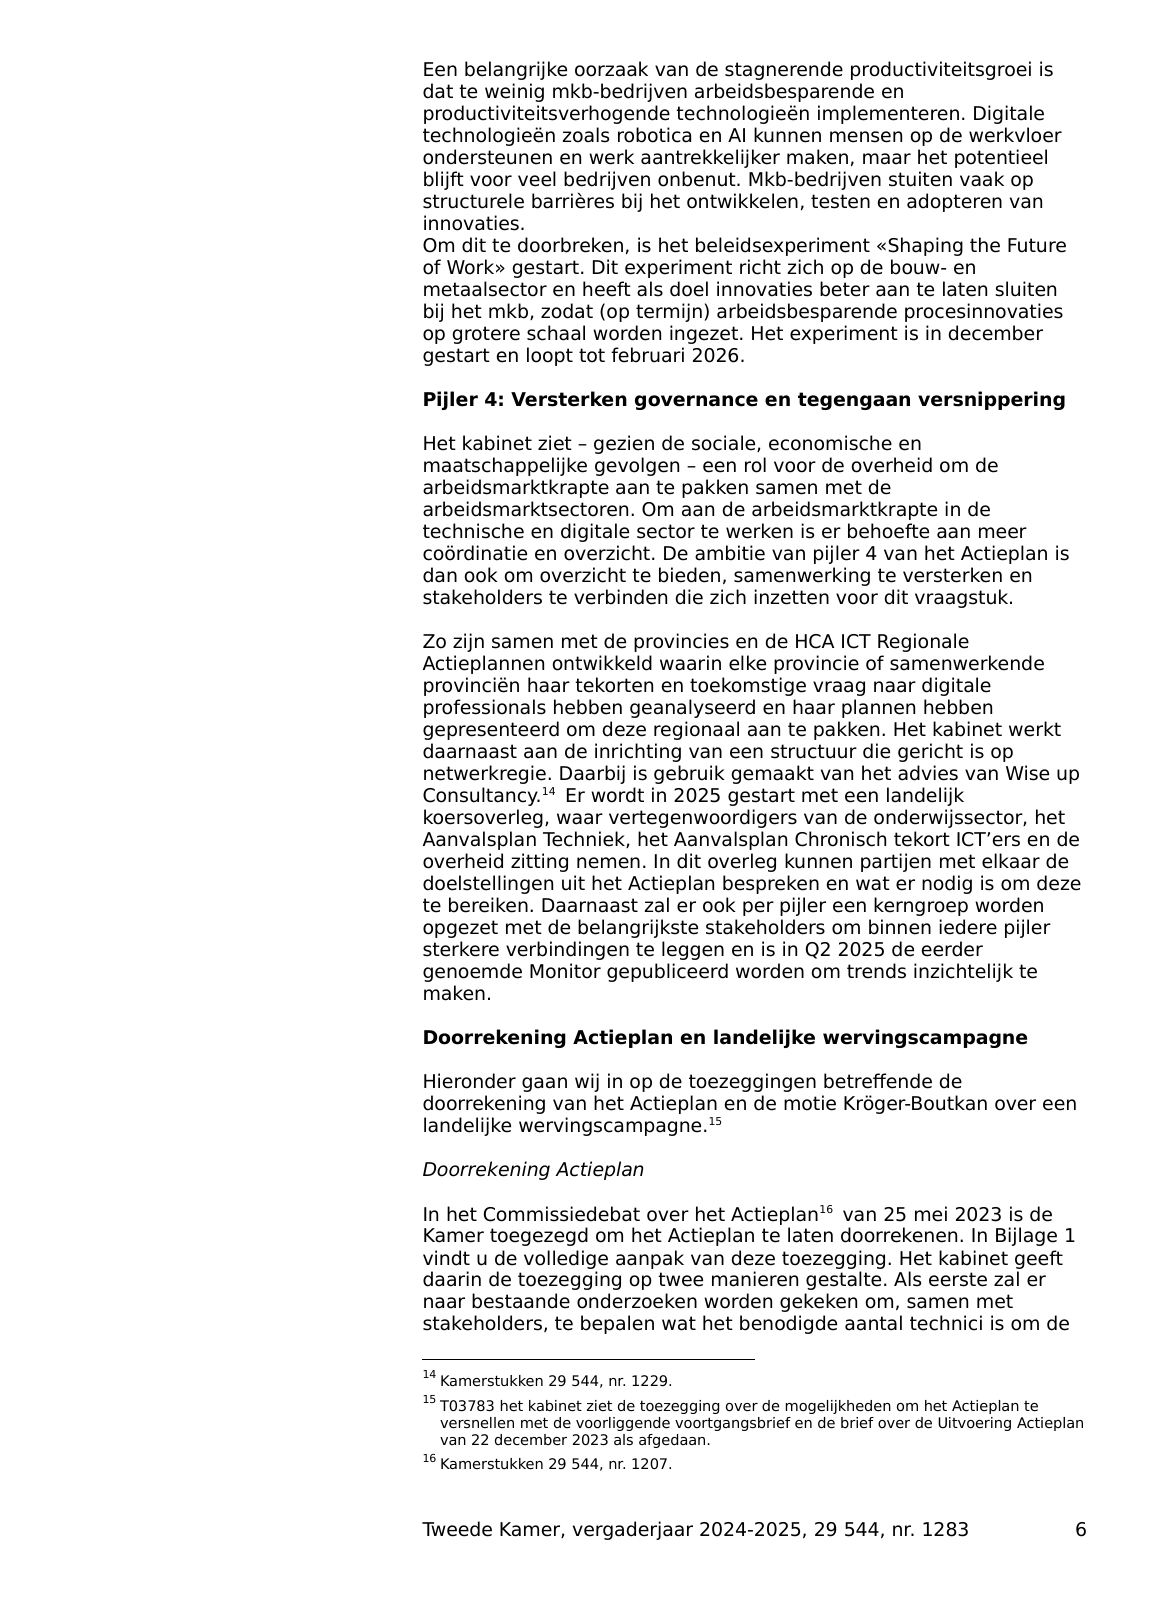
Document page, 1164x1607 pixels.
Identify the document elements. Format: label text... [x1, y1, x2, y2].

text T03783 het kabinet ziet de toezegging over de mogelijkheden om het Actieplan te versnellen met de voorliggende voortgangsbrief en de brief over de Uitvoering Actieplan van 22 december 2023 als afgedaan. [422, 1393, 1087, 1449]
subtitle Doorrekening Actieplan [422, 1159, 1087, 1181]
text Een belangrijke oorzaak van de stagnerende productiviteitsgroei is dat te weinig mkb-bedrijven arbeidsbesparende en productiviteitsverhogende technologieën implementeren. Digitale technologieën zoals robotica en AI kunnen mensen op de werkvloer ondersteunen en werk aantrekkelijker maken, maar het potentieel blijft voor veel bedrijven onbenut. Mkb-bedrijven stuiten vaak op structurele barrières bij het ontwikkelen, testen en adopteren van innovaties. [422, 59, 1087, 235]
text Kamerstukken 29 544, nr. 1229. [422, 1368, 1087, 1391]
subtitle Pijler 4: Versterken governance en tegengaan versnippering [422, 389, 1087, 411]
text In het Commissiedebat over het Actieplan van 25 mei 2023 is de Kamer toegezegd om het Actieplan te laten doorrekenen. In Bijlage 1 vindt u de volledige aanpak van deze toezegging. Het kabinet geeft daarin de toezegging op twee manieren gestalte. Als eerste zal er naar bestaande onderzoeken worden gekeken om, samen met stakeholders, te bepalen wat het benodigde aantal technici is om de [422, 1203, 1087, 1335]
text Het kabinet ziet – gezien de sociale, economische en maatschappelijke gevolgen – een rol voor de overheid om de arbeidsmarktkrapte aan te pakken samen met de arbeidsmarktsectoren. Om aan de arbeidsmarktkrapte in de technische en digitale sector te werken is er behoefte aan meer coördinatie en overzicht. De ambitie van pijler 4 van het Actieplan is dan ook om overzicht te bieden, samenwerking te versterken en stakeholders te verbinden die zich inzetten voor dit vraagstuk. [422, 433, 1087, 609]
text Kamerstukken 29 544, nr. 1207. [422, 1452, 1087, 1474]
text Hieronder gaan wij in op de toezeggingen betreffende de doorrekening van het Actieplan en de motie Kröger-Boutkan over een landelijke wervingscampagne. [422, 1071, 1087, 1137]
text Om dit te doorbreken, is het beleidsexperiment «Shaping the Future of Work» gestart. Dit experiment richt zich op de bouw- en metaalsector en heeft als doel innovaties beter aan te laten sluiten bij het mkb, zodat (op termijn) arbeidsbesparende procesinnovaties op grotere schaal worden ingezet. Het experiment is in december gestart en loopt tot februari 2026. [422, 235, 1087, 367]
text Zo zijn samen met de provincies en de HCA ICT Regionale Actieplannen ontwikkeld waarin elke provincie of samenwerkende provinciën haar tekorten en toekomstige vraag naar digitale professionals hebben geanalyseerd en haar plannen hebben gepresenteerd om deze regionaal aan te pakken. Het kabinet werkt daarnaast aan de inrichting van een structuur die gericht is op netwerkregie. Daarbij is gebruik gemaakt van het advies van Wise up Consultancy. Er wordt in 2025 gestart met een landelijk koersoverleg, waar vertegenwoordigers van de onderwijssector, het Aanvalsplan Techniek, het Aanvalsplan Chronisch tekort ICT’ers en de overheid zitting nemen. In dit overleg kunnen partijen met elkaar de doelstellingen uit het Actieplan bespreken en wat er nodig is om deze te bereiken. Daarnaast zal er ook per pijler een kerngroep worden opgezet met de belangrijkste stakeholders om binnen iedere pijler sterkere verbindingen te leggen en is in Q2 2025 de eerder genoemde Monitor gepubliceerd worden om trends inzichtelijk te maken. [422, 631, 1087, 1005]
subtitle Doorrekening Actieplan en landelijke wervingscampagne [422, 1027, 1087, 1049]
